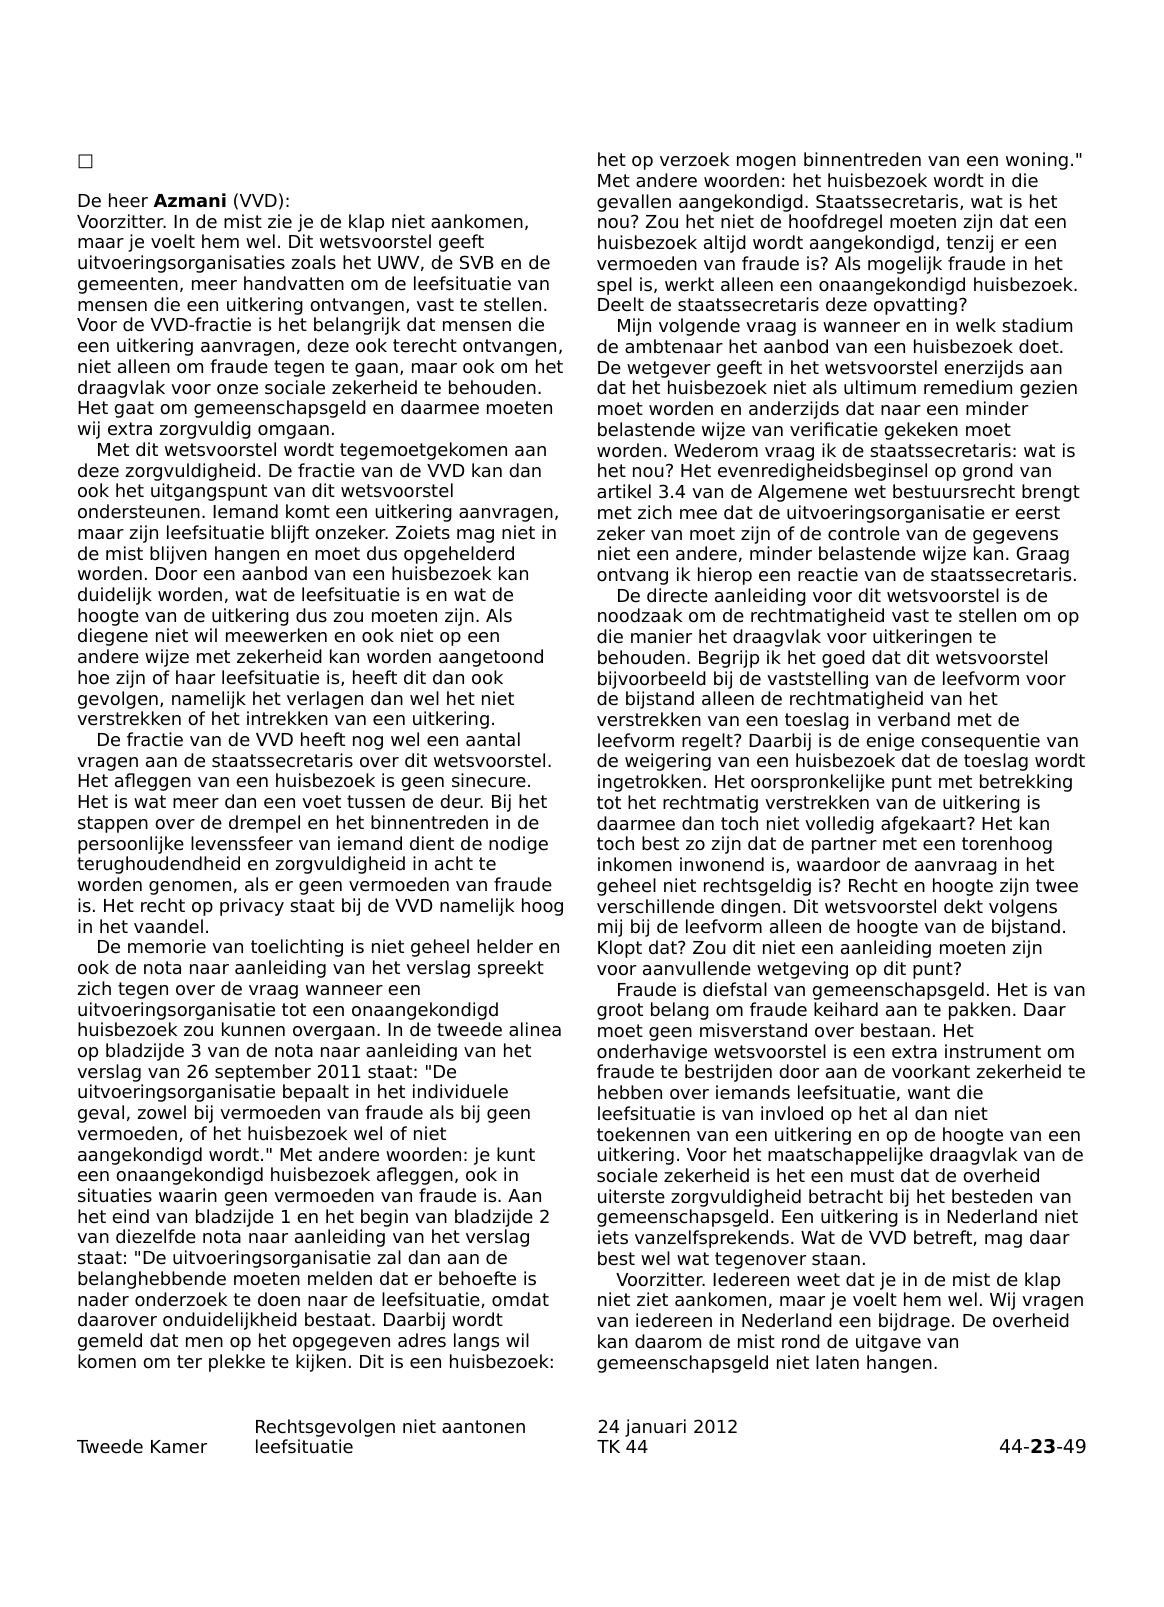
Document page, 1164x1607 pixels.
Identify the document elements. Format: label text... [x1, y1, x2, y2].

text Voorzitter. Iedereen weet dat je in de mist de klap niet ziet aankomen, maar je voelt hem wel. Wij vragen van iedereen in Nederland een bijdrage. De overheid kan daarom de mist rond de uitgave van gemeenschapsgeld niet laten hangen. [596, 1269, 1087, 1373]
text het op verzoek mogen binnentreden van een woning." Met andere woorden: het huisbezoek wordt in die gevallen aangekondigd. Staatssecretaris, wat is het nou? Zou het niet de hoofdregel moeten zijn dat een huisbezoek altijd wordt aangekondigd, tenzij er een vermoeden van fraude is? Als mogelijk fraude in het spel is, werkt alleen een onaangekondigd huisbezoek. Deelt de staatssecretaris deze opvatting? [596, 150, 1087, 316]
text De directe aanleiding voor dit wetsvoorstel is de noodzaak om de rechtmatigheid vast te stellen om op die manier het draagvlak voor uitkeringen te behouden. Begrijp ik het goed dat dit wetsvoorstel bijvoorbeeld bij de vaststelling van de leefvorm voor de bijstand alleen de rechtmatigheid van het verstrekken van een toeslag in verband met de leefvorm regelt? Daarbij is de enige consequentie van de weigering van een huisbezoek dat de toeslag wordt ingetrokken. Het oorspronkelijke punt met betrekking tot het rechtmatig verstrekken van de uitkering is daarmee dan toch niet volledig afgekaart? Het kan toch best zo zijn dat de partner met een torenhoog inkomen inwonend is, waardoor de aanvraag in het geheel niet rechtsgeldig is? Recht en hoogte zijn twee verschillende dingen. Dit wetsvoorstel dekt volgens mij bij de leefvorm alleen de hoogte van de bijstand. Klopt dat? Zou dit niet een aanleiding moeten zijn voor aanvullende wetgeving op dit punt? [596, 586, 1087, 979]
text Voorzitter. In de mist zie je de klap niet aankomen, maar je voelt hem wel. Dit wetsvoorstel geeft uitvoeringsorganisaties zoals het UWV, de SVB en de gemeenten, meer handvatten om de leefsituatie van mensen die een uitkering ontvangen, vast te stellen. Voor de VVD-fractie is het belangrijk dat mensen die een uitkering aanvragen, deze ook terecht ontvangen, niet alleen om fraude tegen te gaan, maar ook om het draagvlak voor onze sociale zekerheid te behouden. Het gaat om gemeenschapsgeld en daarmee moeten wij extra zorgvuldig omgaan. [77, 212, 567, 440]
text Mijn volgende vraag is wanneer en in welk stadium de ambtenaar het aanbod van een huisbezoek doet. De wetgever geeft in het wetsvoorstel enerzijds aan dat het huisbezoek niet als ultimum remedium gezien moet worden en anderzijds dat naar een minder belastende wijze van verificatie gekeken moet worden. Wederom vraag ik de staatssecretaris: wat is het nou? Het evenredigheidsbeginsel op grond van artikel 3.4 van de Algemene wet bestuursrecht brengt met zich mee dat de uitvoeringsorganisatie er eerst zeker van moet zijn of de controle van de gegevens niet een andere, minder belastende wijze kan. Graag ontvang ik hierop een reactie van de staatssecretaris. [596, 316, 1087, 586]
text □ [77, 150, 567, 171]
text De heer Azmani (VVD): [77, 191, 567, 212]
text Fraude is diefstal van gemeenschapsgeld. Het is van groot belang om fraude keihard aan te pakken. Daar moet geen misverstand over bestaan. Het onderhavige wetsvoorstel is een extra instrument om fraude te bestrijden door aan de voorkant zekerheid te hebben over iemands leefsituatie, want die leefsituatie is van invloed op het al dan niet toekennen van een uitkering en op de hoogte van een uitkering. Voor het maatschappelijke draagvlak van de sociale zekerheid is het een must dat de overheid uiterste zorgvuldigheid betracht bij het besteden van gemeenschapsgeld. Een uitkering is in Nederland niet iets vanzelfsprekends. Wat de VVD betreft, mag daar best wel wat tegenover staan. [596, 979, 1087, 1269]
text Met dit wetsvoorstel wordt tegemoetgekomen aan deze zorgvuldigheid. De fractie van de VVD kan dan ook het uitgangspunt van dit wetsvoorstel ondersteunen. Iemand komt een uitkering aanvragen, maar zijn leefsituatie blijft onzeker. Zoiets mag niet in de mist blijven hangen en moet dus opgehelderd worden. Door een aanbod van een huisbezoek kan duidelijk worden, wat de leefsituatie is en wat de hoogte van de uitkering dus zou moeten zijn. Als diegene niet wil meewerken en ook niet op een andere wijze met zekerheid kan worden aangetoond hoe zijn of haar leefsituatie is, heeft dit dan ook gevolgen, namelijk het verlagen dan wel het niet verstrekken of het intrekken van een uitkering. [77, 440, 567, 730]
text De fractie van de VVD heeft nog wel een aantal vragen aan de staatssecretaris over dit wetsvoorstel. Het afleggen van een huisbezoek is geen sinecure. Het is wat meer dan een voet tussen de deur. Bij het stappen over de drempel en het binnentreden in de persoonlijke levenssfeer van iemand dient de nodige terughoudendheid en zorgvuldigheid in acht te worden genomen, als er geen vermoeden van fraude is. Het recht op privacy staat bij de VVD namelijk hoog in het vaandel. [77, 730, 567, 937]
text De memorie van toelichting is niet geheel helder en ook de nota naar aanleiding van het verslag spreekt zich tegen over de vraag wanneer een uitvoeringsorganisatie tot een onaangekondigd huisbezoek zou kunnen overgaan. In de tweede alinea op bladzijde 3 van de nota naar aanleiding van het verslag van 26 september 2011 staat: "De uitvoeringsorganisatie bepaalt in het individuele geval, zowel bij vermoeden van fraude als bij geen vermoeden, of het huisbezoek wel of niet aangekondigd wordt." Met andere woorden: je kunt een onaangekondigd huisbezoek afleggen, ook in situaties waarin geen vermoeden van fraude is. Aan het eind van bladzijde 1 en het begin van bladzijde 2 van diezelfde nota naar aanleiding van het verslag staat: "De uitvoeringsorganisatie zal dan aan de belanghebbende moeten melden dat er behoefte is nader onderzoek te doen naar de leefsituatie, omdat daarover onduidelijkheid bestaat. Daarbij wordt gemeld dat men op het opgegeven adres langs wil komen om ter plekke te kijken. Dit is een huisbezoek: [77, 937, 567, 1372]
